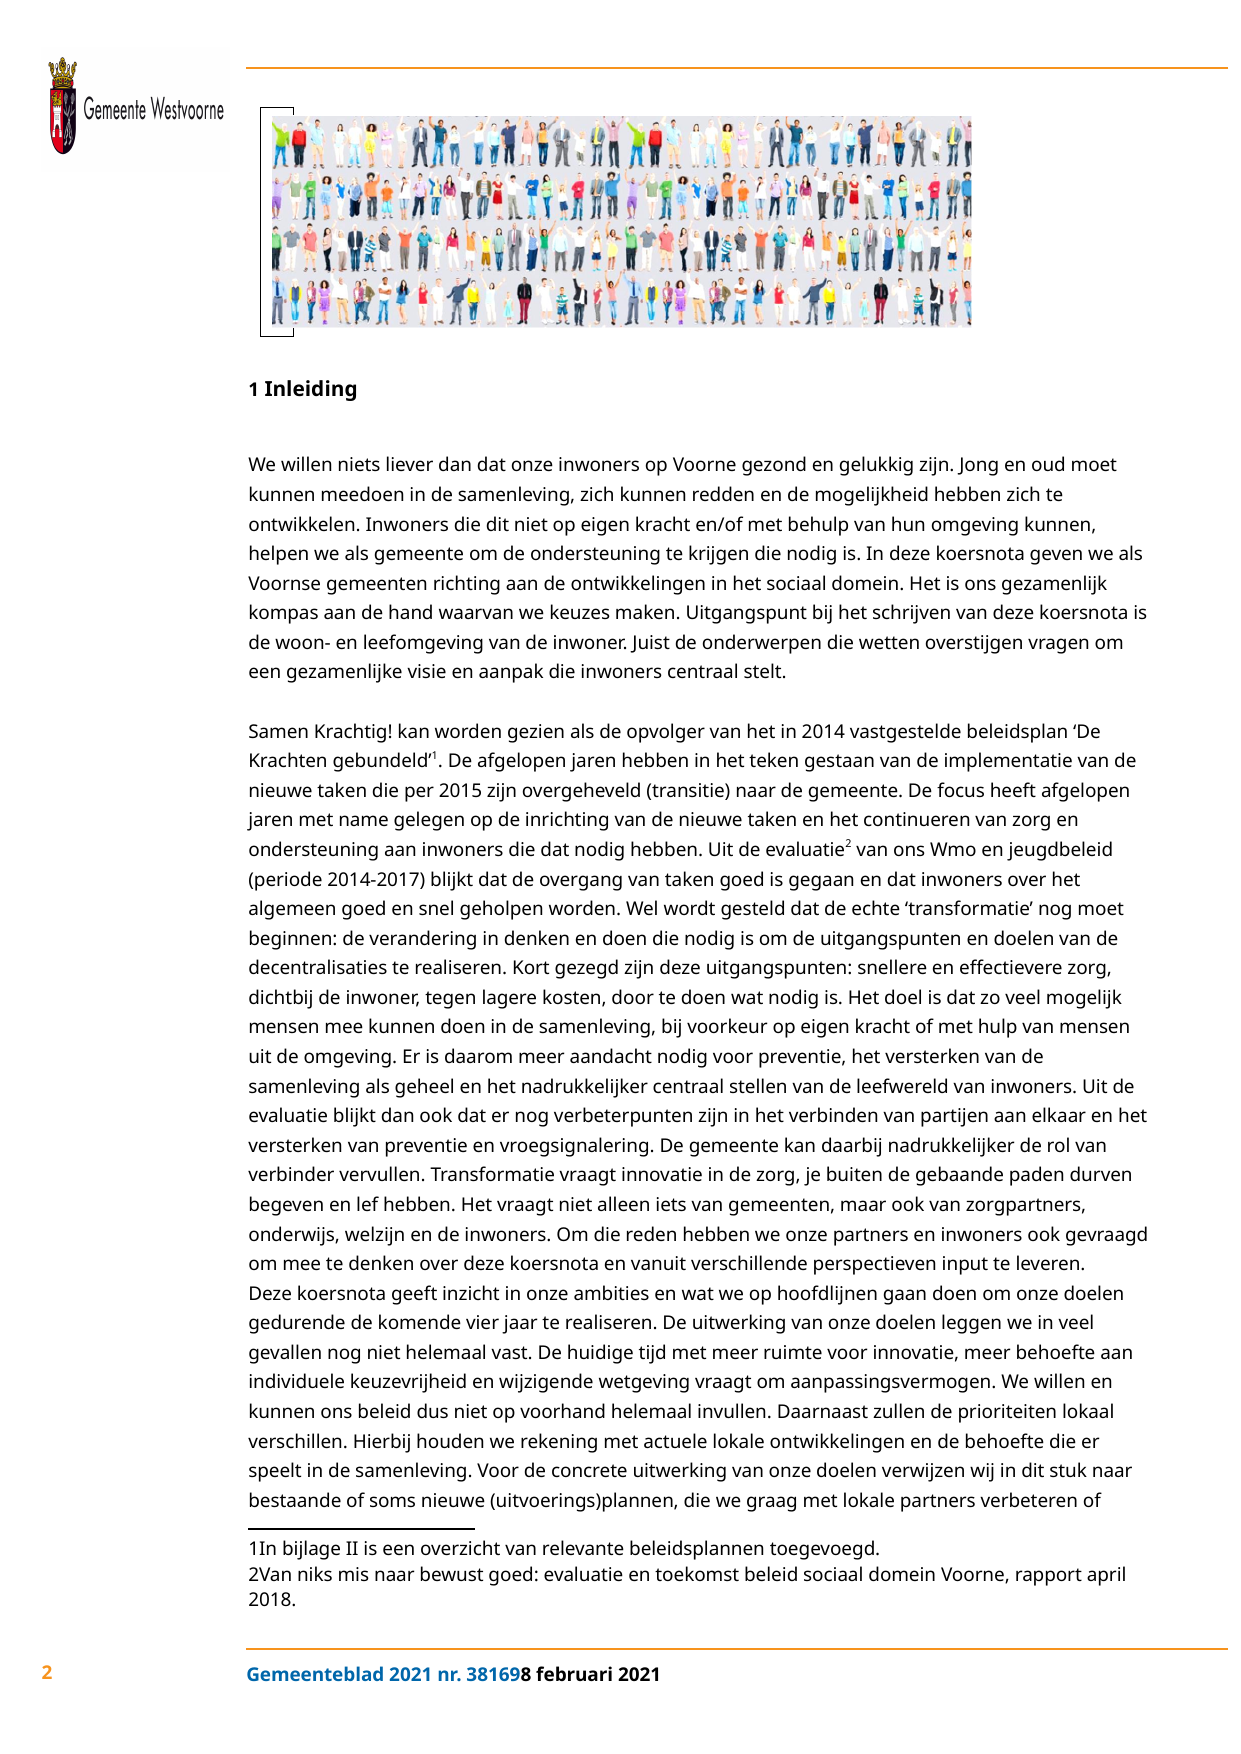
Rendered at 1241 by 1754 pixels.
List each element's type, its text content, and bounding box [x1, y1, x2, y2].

picture [268, 115, 978, 328]
text 1 Inleiding [248, 374, 1152, 402]
text In bijlage II is een overzicht van relevante beleidsplannen toegevoegd. [248, 1535, 1152, 1561]
text Samen Krachtig! kan worden gezien als de opvolger van het in 2014 vastgestelde beleidsplan ‘De Krachten gebundeld’. De afgelopen jaren hebben in het teken gestaan van de implementatie van de nieuwe taken die per 2015 zijn overgeheveld (transitie) naar de gemeente. De focus heeft afgelopen jaren met name gelegen op de inrichting van de nieuwe taken en het continueren van zorg en ondersteuning aan inwoners die dat nodig hebben. Uit de evaluatie van ons Wmo en jeugdbeleid (periode 2014-2017) blijkt dat de overgang van taken goed is gegaan en dat inwoners over het algemeen goed en snel geholpen worden. Wel wordt gesteld dat de echte ‘transformatie’ nog moet beginnen: de verandering in denken en doen die nodig is om de uitgangspunten en doelen van de decentralisaties te realiseren. Kort gezegd zijn deze uitgangspunten: snellere en effectievere zorg, dichtbij de inwoner, tegen lagere kosten, door te doen wat nodig is. Het doel is dat zo veel mogelijk mensen mee kunnen doen in de samenleving, bij voorkeur op eigen kracht of met hulp van mensen uit de omgeving. Er is daarom meer aandacht nodig voor preventie, het versterken van de samenleving als geheel en het nadrukkelijker centraal stellen van de leefwereld van inwoners. Uit de evaluatie blijkt dan ook dat er nog verbeterpunten zijn in het verbinden van partijen aan elkaar en het versterken van preventie en vroegsignalering. De gemeente kan daarbij nadrukkelijker de rol van verbinder vervullen. Transformatie vraagt innovatie in de zorg, je buiten de gebaande paden durven begeven en lef hebben. Het vraagt niet alleen iets van gemeenten, maar ook van zorgpartners, onderwijs, welzijn en de inwoners. Om die reden hebben we onze partners en inwoners ook gevraagd om mee te denken over deze koersnota en vanuit verschillende perspectieven input te leveren. [248, 718, 1152, 1276]
text We willen niets liever dan dat onze inwoners op Voorne gezond en gelukkig zijn. Jong en oud moet kunnen meedoen in de samenleving, zich kunnen redden en de mogelijkheid hebben zich te ontwikkelen. Inwoners die dit niet op eigen kracht en/of met behulp van hun omgeving kunnen, helpen we als gemeente om de ondersteuning te krijgen die nodig is. In deze koersnota geven we als Voornse gemeenten richting aan de ontwikkelingen in het sociaal domein. Het is ons gezamenlijk kompas aan de hand waarvan we keuzes maken. Uitgangspunt bij het schrijven van deze koersnota is de woon- en leefomgeving van de inwoner. Juist de onderwerpen die wetten overstijgen vragen om een gezamenlijke visie en aanpak die inwoners centraal stelt. [248, 452, 1152, 684]
picture [41, 47, 231, 172]
text Van niks mis naar bewust goed: evaluatie en toekomst beleid sociaal domein Voorne, rapport april 2018. [248, 1561, 1152, 1612]
text Deze koersnota geeft inzicht in onze ambities en wat we op hoofdlijnen gaan doen om onze doelen gedurende de komende vier jaar te realiseren. De uitwerking van onze doelen leggen we in veel gevallen nog niet helemaal vast. De huidige tijd met meer ruimte voor innovatie, meer behoefte aan individuele keuzevrijheid en wijzigende wetgeving vraagt om aanpassingsvermogen. We willen en kunnen ons beleid dus niet op voorhand helemaal invullen. Daarnaast zullen de prioriteiten lokaal verschillen. Hierbij houden we rekening met actuele lokale ontwikkelingen en de behoefte die er speelt in de samenleving. Voor de concrete uitwerking van onze doelen verwijzen wij in dit stuk naar bestaande of soms nieuwe (uitvoerings)plannen, die we graag met lokale partners verbeteren of [248, 1280, 1152, 1513]
